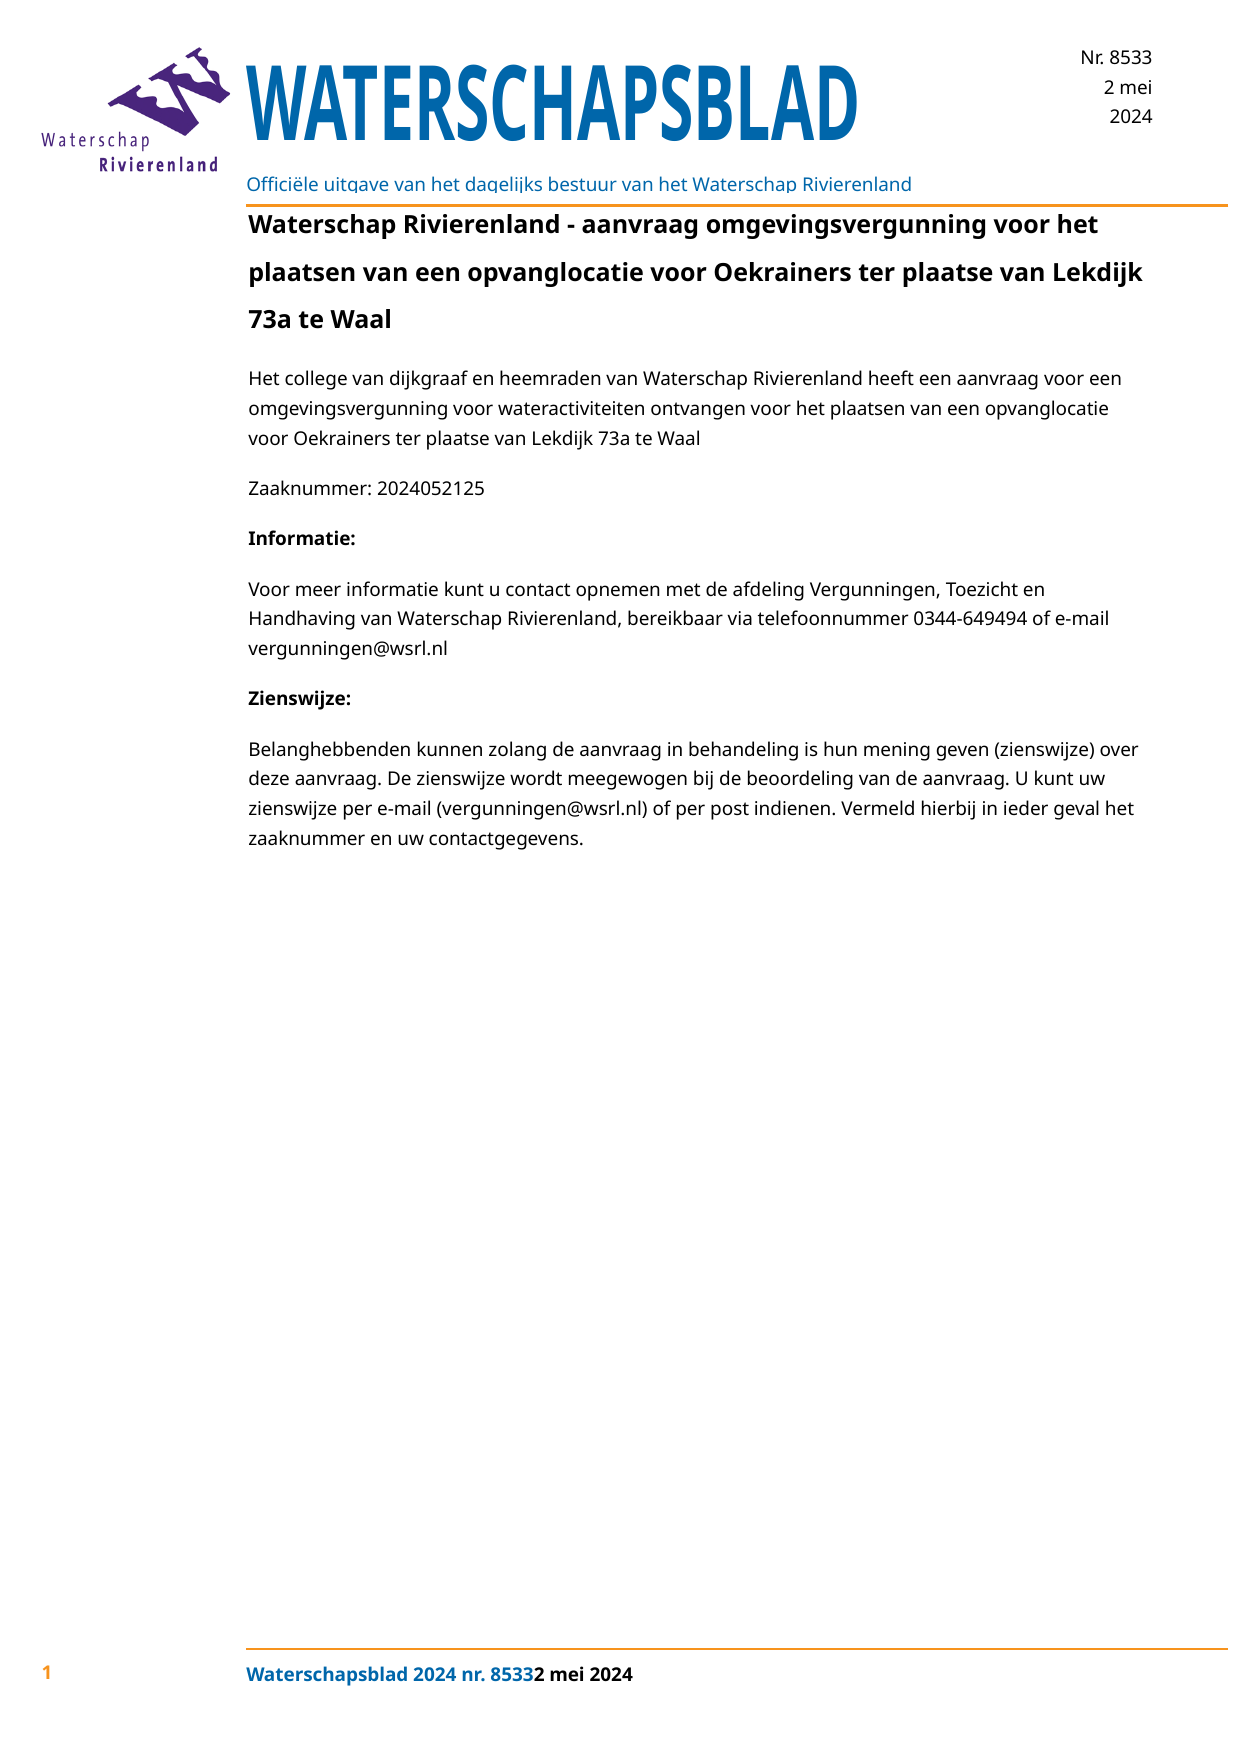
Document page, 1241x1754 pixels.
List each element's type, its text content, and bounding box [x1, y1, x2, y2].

text Het college van dijkgraaf en heemraden van Waterschap Rivierenland heeft een aanvraag voor een omgevingsvergunning voor wateractiviteiten ontvangen voor het plaatsen van een opvanglocatie voor Oekrainers ter plaatse van Lekdijk 73a te Waal [248, 366, 1152, 450]
text Waterschap Rivierenland - aanvraag omgevingsvergunning voor het plaatsen van een opvanglocatie voor Oekrainers ter plaatse van Lekdijk 73a te Waal [248, 207, 1152, 336]
text Zienswijze: [248, 686, 1152, 711]
text Belanghebbenden kunnen zolang de aanvraag in behandeling is hun mening geven (zienswijze) over deze aanvraag. De zienswijze wordt meegewogen bij de beoordeling van de aanvraag. U kunt uw zienswijze per e-mail (vergunningen@wsrl.nl) of per post indienen. Vermeld hierbij in ieder geval het zaaknummer en uw contactgegevens. [248, 736, 1152, 850]
text Informatie: [248, 526, 1152, 551]
picture [41, 47, 231, 172]
text Voor meer informatie kunt u contact opnemen met de afdeling Vergunningen, Toezicht en Handhaving van Waterschap Rivierenland, bereikbaar via telefoonnummer 0344-649494 of e-mail vergunningen@wsrl.nl [248, 576, 1152, 661]
text Zaaknummer: 2024052125 [248, 475, 1152, 501]
